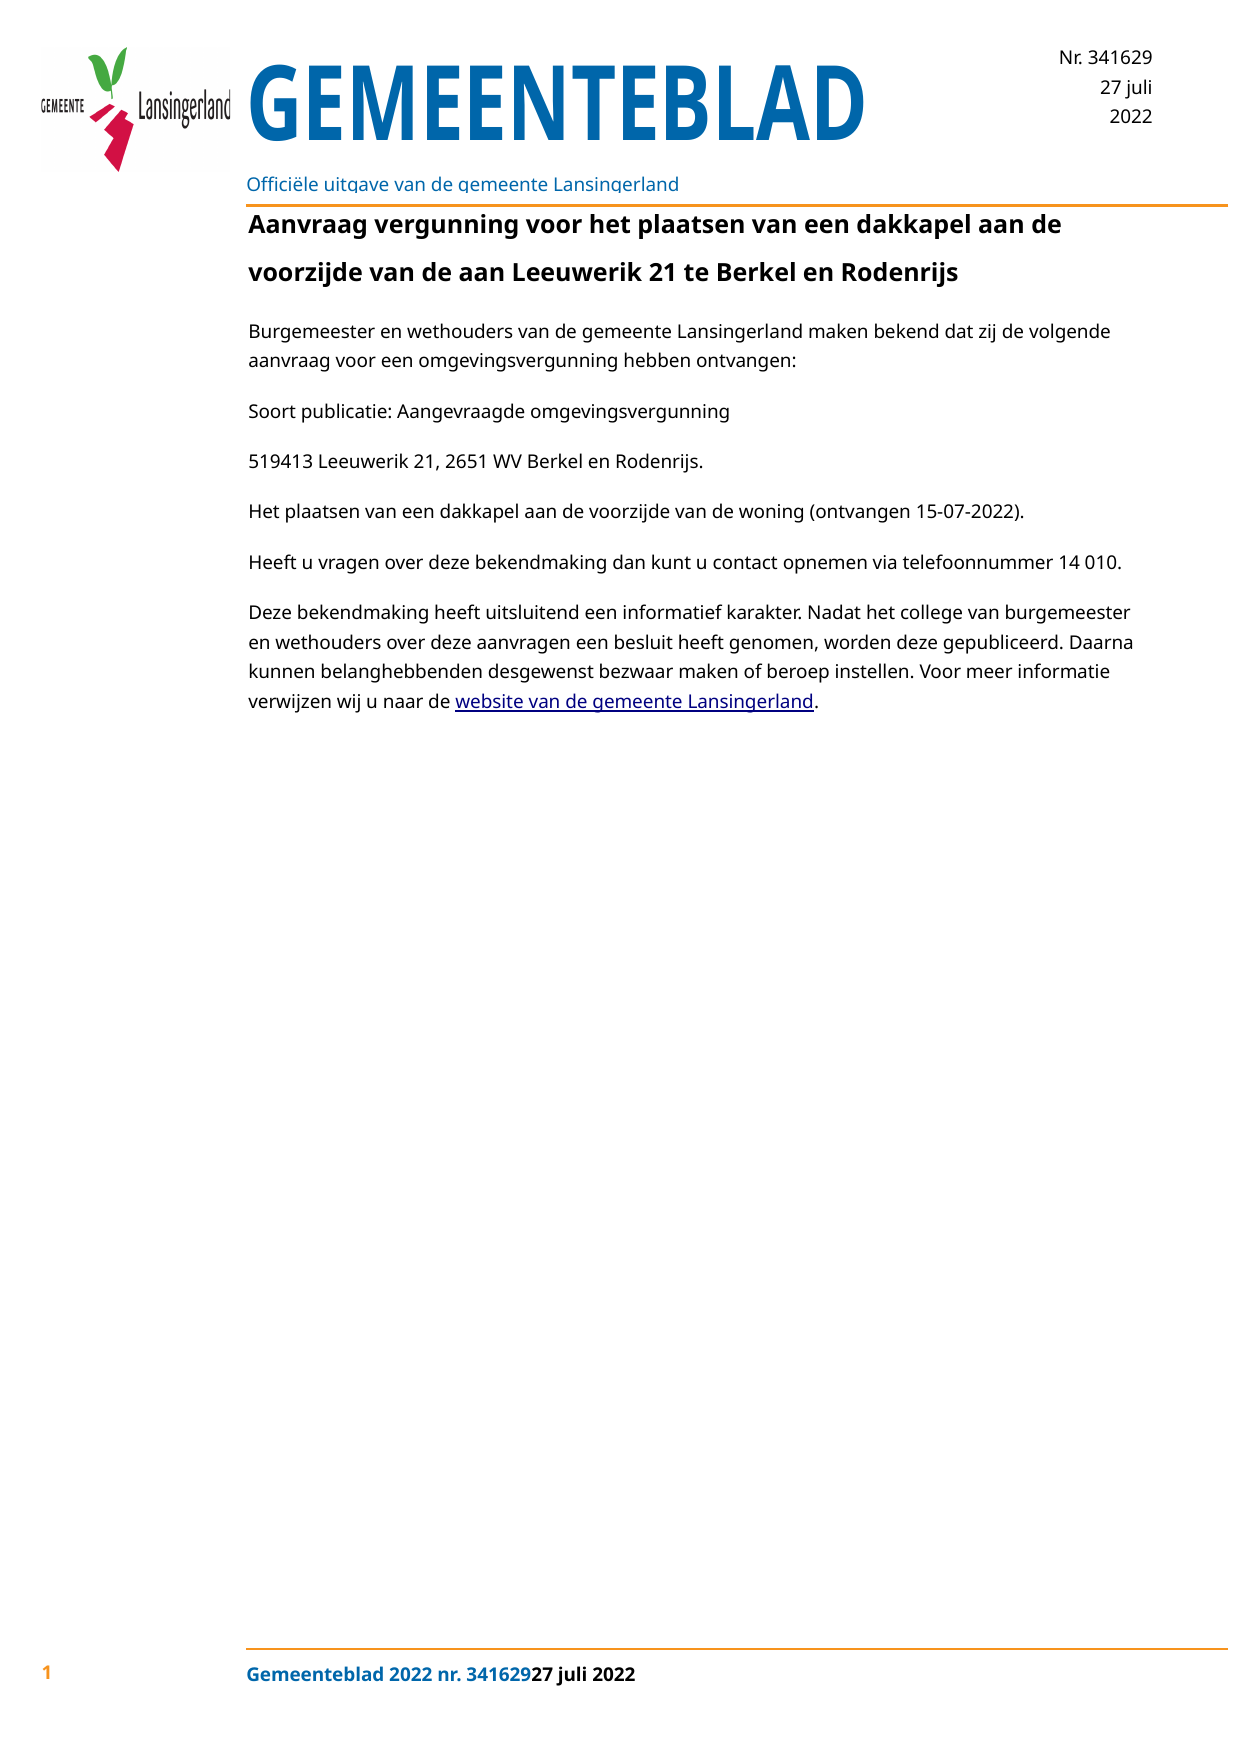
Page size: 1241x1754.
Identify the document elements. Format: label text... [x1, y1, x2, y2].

text Aanvraag vergunning voor het plaatsen van een dakkapel aan de voorzijde van de aan Leeuwerik 21 te Berkel en Rodenrijs [248, 207, 1152, 288]
text Heeft u vragen over deze bekendmaking dan kunt u contact opnemen via telefoonnummer 14 010. [248, 549, 1152, 575]
text Het plaatsen van een dakkapel aan de voorzijde van de woning (ontvangen 15-07-2022). [248, 499, 1152, 524]
text Soort publicatie: Aangevraagde omgevingsvergunning [248, 398, 1152, 424]
text 519413 Leeuwerik 21, 2651 WV Berkel en Rodenrijs. [248, 448, 1152, 474]
text Deze bekendmaking heeft uitsluitend een informatief karakter. Nadat het college van burgemeester en wethouders over deze aanvragen een besluit heeft genomen, worden deze gepubliceerd. Daarna kunnen belanghebbenden desgewenst bezwaar maken of beroep instellen. Voor meer informatie verwijzen wij u naar de website van de gemeente Lansingerland. [248, 599, 1152, 714]
picture [41, 47, 231, 172]
text Burgemeester en wethouders van de gemeente Lansingerland maken bekend dat zij de volgende aanvraag voor een omgevingsvergunning hebben ontvangen: [248, 318, 1152, 373]
